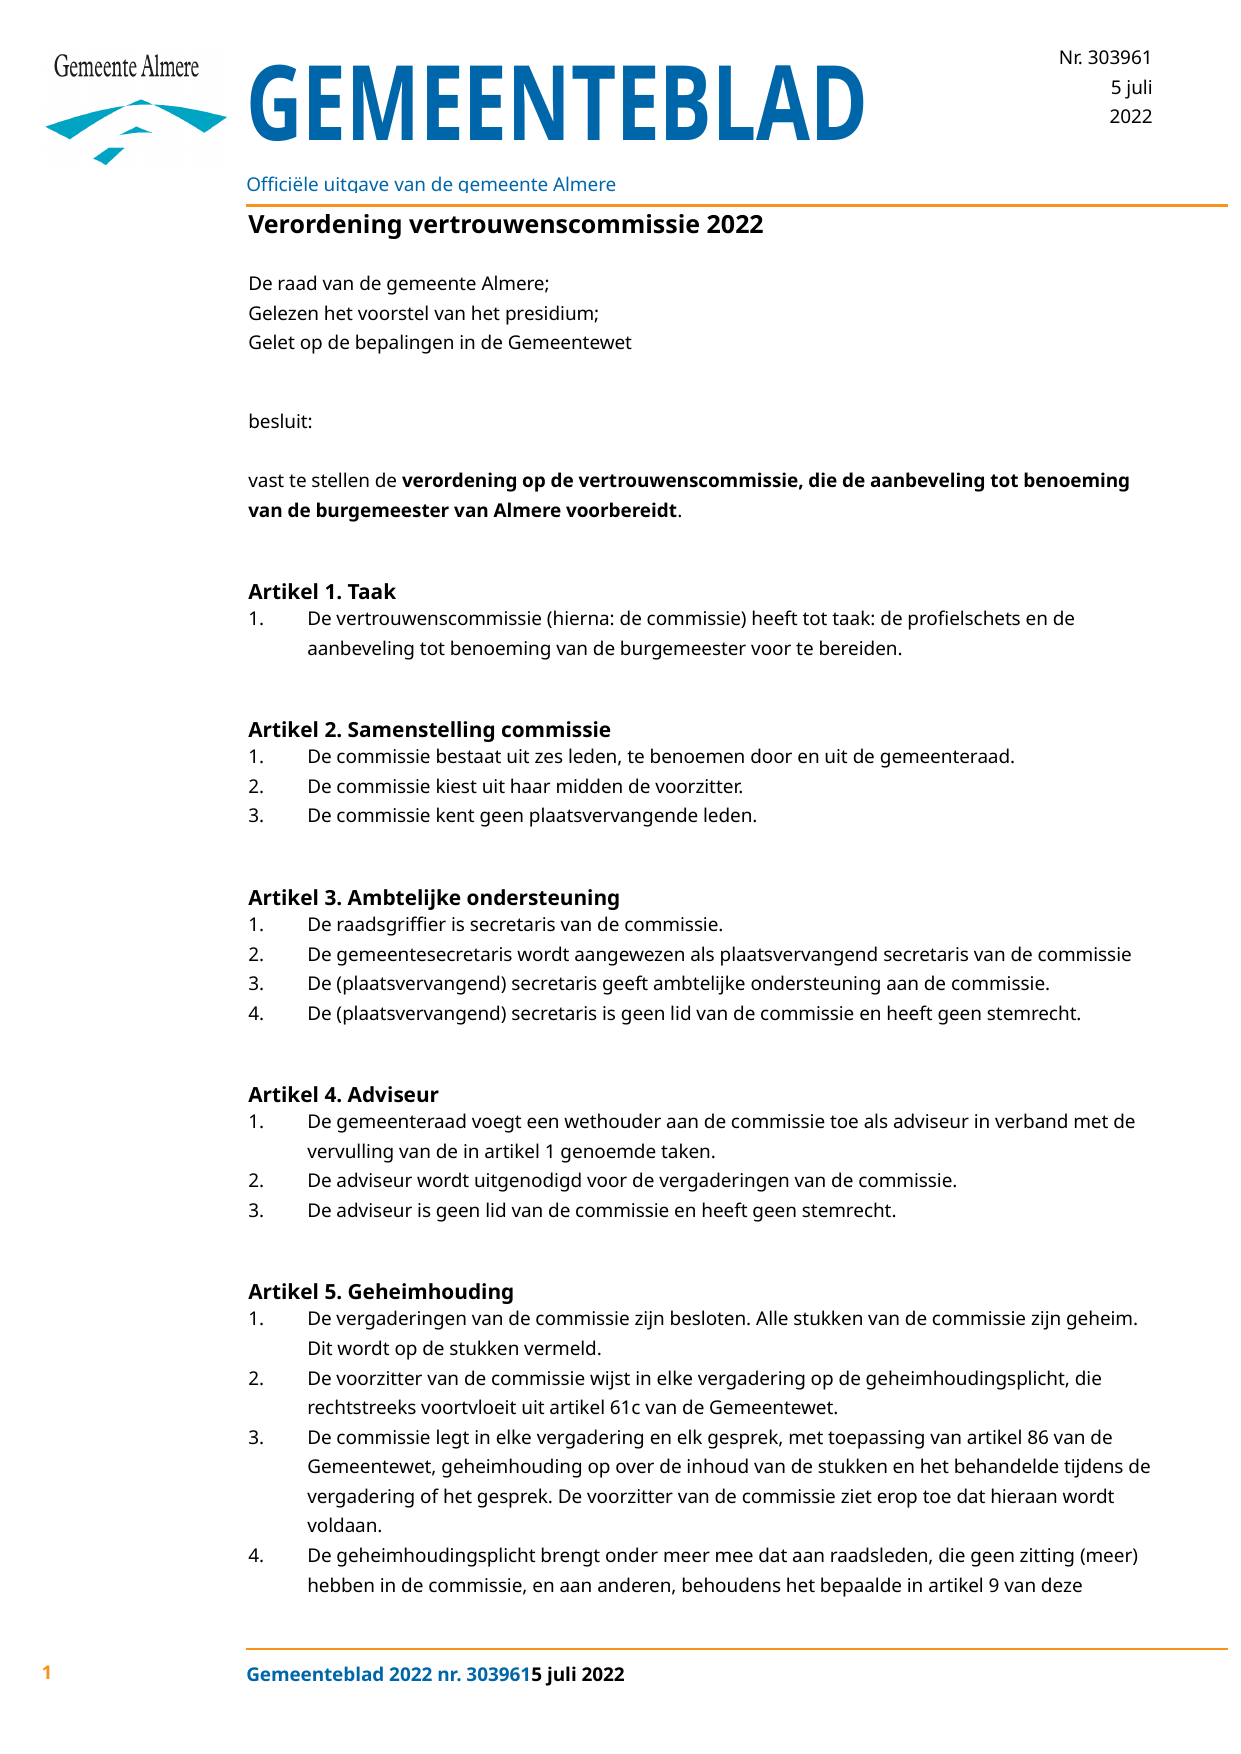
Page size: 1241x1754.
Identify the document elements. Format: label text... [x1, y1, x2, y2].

list De vergaderingen van de commissie zijn besloten. Alle stukken van de commissie zijn geheim. Dit wordt op de stukken vermeld. [248, 1306, 1152, 1361]
text Artikel 5. Geheimhouding [248, 1277, 1152, 1306]
text Gelet op de bepalingen in de Gemeentewet [248, 329, 1152, 355]
text Artikel 4. Adviseur [248, 1080, 1152, 1108]
text De raad van de gemeente Almere; [248, 270, 1152, 296]
text Verordening vertrouwenscommissie 2022 [248, 207, 1152, 241]
list De adviseur wordt uitgenodigd voor de vergaderingen van de commissie. [248, 1167, 1152, 1193]
list De raadsgriffier is secretaris van de commissie. [248, 911, 1152, 937]
list De adviseur is geen lid van de commissie en heeft geen stemrecht. [248, 1197, 1152, 1223]
list De (plaatsvervangend) secretaris is geen lid van de commissie en heeft geen stemrecht. [248, 1000, 1152, 1026]
list De commissie legt in elke vergadering en elk gesprek, met toepassing van artikel 86 van de Gemeentewet, geheimhouding op over de inhoud van de stukken en het behandelde tijdens de vergadering of het gesprek. De voorzitter van de commissie ziet erop toe dat hieraan wordt voldaan. [248, 1424, 1152, 1538]
list De commissie kiest uit haar midden de voorzitter. [248, 773, 1152, 799]
text Artikel 1. Taak [248, 577, 1152, 606]
text Gelezen het voorstel van het presidium; [248, 300, 1152, 326]
list De gemeentesecretaris wordt aangewezen als plaatsvervangend secretaris van de commissie [248, 941, 1152, 966]
list De commissie kent geen plaatsvervangende leden. [248, 803, 1152, 828]
text Artikel 2. Samenstelling commissie [248, 715, 1152, 743]
text besluit: [248, 408, 1152, 434]
picture [41, 47, 231, 172]
list De (plaatsvervangend) secretaris geeft ambtelijke ondersteuning aan de commissie. [248, 970, 1152, 996]
list De geheimhoudingsplicht brengt onder meer mee dat aan raadsleden, die geen zitting (meer) hebben in de commissie, en aan anderen, behoudens het bepaalde in artikel 9 van deze [248, 1542, 1152, 1597]
list De gemeenteraad voegt een wethouder aan de commissie toe als adviseur in verband met de vervulling van de in artikel 1 genoemde taken. [248, 1108, 1152, 1164]
list De voorzitter van de commissie wijst in elke vergadering op de geheimhoudingsplicht, die rechtstreeks voortvloeit uit artikel 61c van de Gemeentewet. [248, 1365, 1152, 1420]
list De vertrouwenscommissie (hierna: de commissie) heeft tot taak: de profielschets en de aanbeveling tot benoeming van de burgemeester voor te bereiden. [248, 606, 1152, 661]
list De commissie bestaat uit zes leden, te benoemen door en uit de gemeenteraad. [248, 743, 1152, 769]
text vast te stellen de verordening op de vertrouwenscommissie, die de aanbeveling tot benoeming van de burgemeester van Almere voorbereidt. [248, 467, 1152, 523]
text Artikel 3. Ambtelijke ondersteuning [248, 883, 1152, 911]
